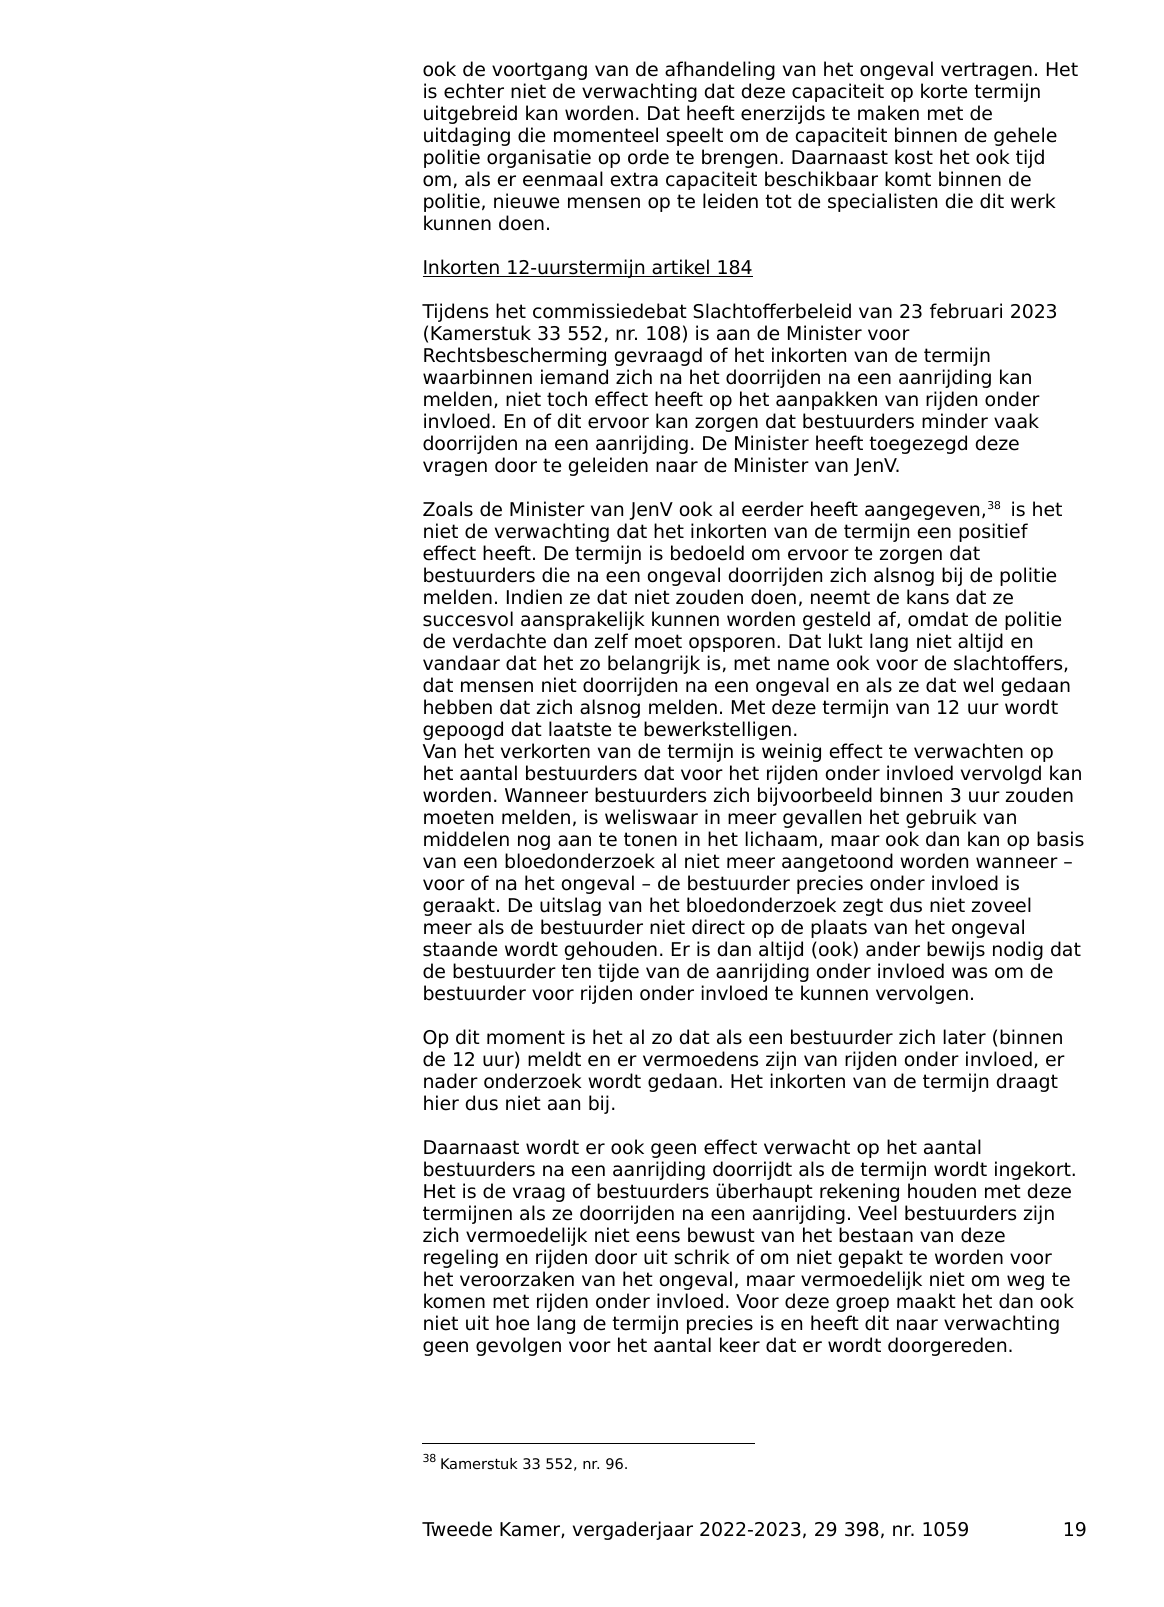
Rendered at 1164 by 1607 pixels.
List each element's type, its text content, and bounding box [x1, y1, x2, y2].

text Daarnaast wordt er ook geen effect verwacht op het aantal bestuurders na een aanrijding doorrijdt als de termijn wordt ingekort. Het is de vraag of bestuurders überhaupt rekening houden met deze termijnen als ze doorrijden na een aanrijding. Veel bestuurders zijn zich vermoedelijk niet eens bewust van het bestaan van deze regeling en rijden door uit schrik of om niet gepakt te worden voor het veroorzaken van het ongeval, maar vermoedelijk niet om weg te komen met rijden onder invloed. Voor deze groep maakt het dan ook niet uit hoe lang de termijn precies is en heeft dit naar verwachting geen gevolgen voor het aantal keer dat er wordt doorgereden. [422, 1137, 1087, 1357]
text Kamerstuk 33 552, nr. 96. [422, 1452, 1087, 1474]
text Tijdens het commissiedebat Slachtofferbeleid van 23 februari 2023 (Kamerstuk 33 552, nr. 108) is aan de Minister voor Rechtsbescherming gevraagd of het inkorten van de termijn waarbinnen iemand zich na het doorrijden na een aanrijding kan melden, niet toch effect heeft op het aanpakken van rijden onder invloed. En of dit ervoor kan zorgen dat bestuurders minder vaak doorrijden na een aanrijding. De Minister heeft toegezegd deze vragen door te geleiden naar de Minister van JenV. [422, 301, 1087, 477]
text Van het verkorten van de termijn is weinig effect te verwachten op het aantal bestuurders dat voor het rijden onder invloed vervolgd kan worden. Wanneer bestuurders zich bijvoorbeeld binnen 3 uur zouden moeten melden, is weliswaar in meer gevallen het gebruik van middelen nog aan te tonen in het lichaam, maar ook dan kan op basis van een bloedonderzoek al niet meer aangetoond worden wanneer – voor of na het ongeval – de bestuurder precies onder invloed is geraakt. De uitslag van het bloedonderzoek zegt dus niet zoveel meer als de bestuurder niet direct op de plaats van het ongeval staande wordt gehouden. Er is dan altijd (ook) ander bewijs nodig dat de bestuurder ten tijde van de aanrijding onder invloed was om de bestuurder voor rijden onder invloed te kunnen vervolgen. [422, 741, 1087, 1005]
text ook de voortgang van de afhandeling van het ongeval vertragen. Het is echter niet de verwachting dat deze capaciteit op korte termijn uitgebreid kan worden. Dat heeft enerzijds te maken met de uitdaging die momenteel speelt om de capaciteit binnen de gehele politie organisatie op orde te brengen. Daarnaast kost het ook tijd om, als er eenmaal extra capaciteit beschikbaar komt binnen de politie, nieuwe mensen op te leiden tot de specialisten die dit werk kunnen doen. [422, 59, 1087, 235]
text Zoals de Minister van JenV ook al eerder heeft aangegeven, is het niet de verwachting dat het inkorten van de termijn een positief effect heeft. De termijn is bedoeld om ervoor te zorgen dat bestuurders die na een ongeval doorrijden zich alsnog bij de politie melden. Indien ze dat niet zouden doen, neemt de kans dat ze succesvol aansprakelijk kunnen worden gesteld af, omdat de politie de verdachte dan zelf moet opsporen. Dat lukt lang niet altijd en vandaar dat het zo belangrijk is, met name ook voor de slachtoffers, dat mensen niet doorrijden na een ongeval en als ze dat wel gedaan hebben dat zich alsnog melden. Met deze termijn van 12 uur wordt gepoogd dat laatste te bewerkstelligen. [422, 499, 1087, 741]
subtitle Inkorten 12-uurstermijn artikel 184 [422, 257, 1087, 279]
text Op dit moment is het al zo dat als een bestuurder zich later (binnen de 12 uur) meldt en er vermoedens zijn van rijden onder invloed, er nader onderzoek wordt gedaan. Het inkorten van de termijn draagt hier dus niet aan bij. [422, 1027, 1087, 1115]
